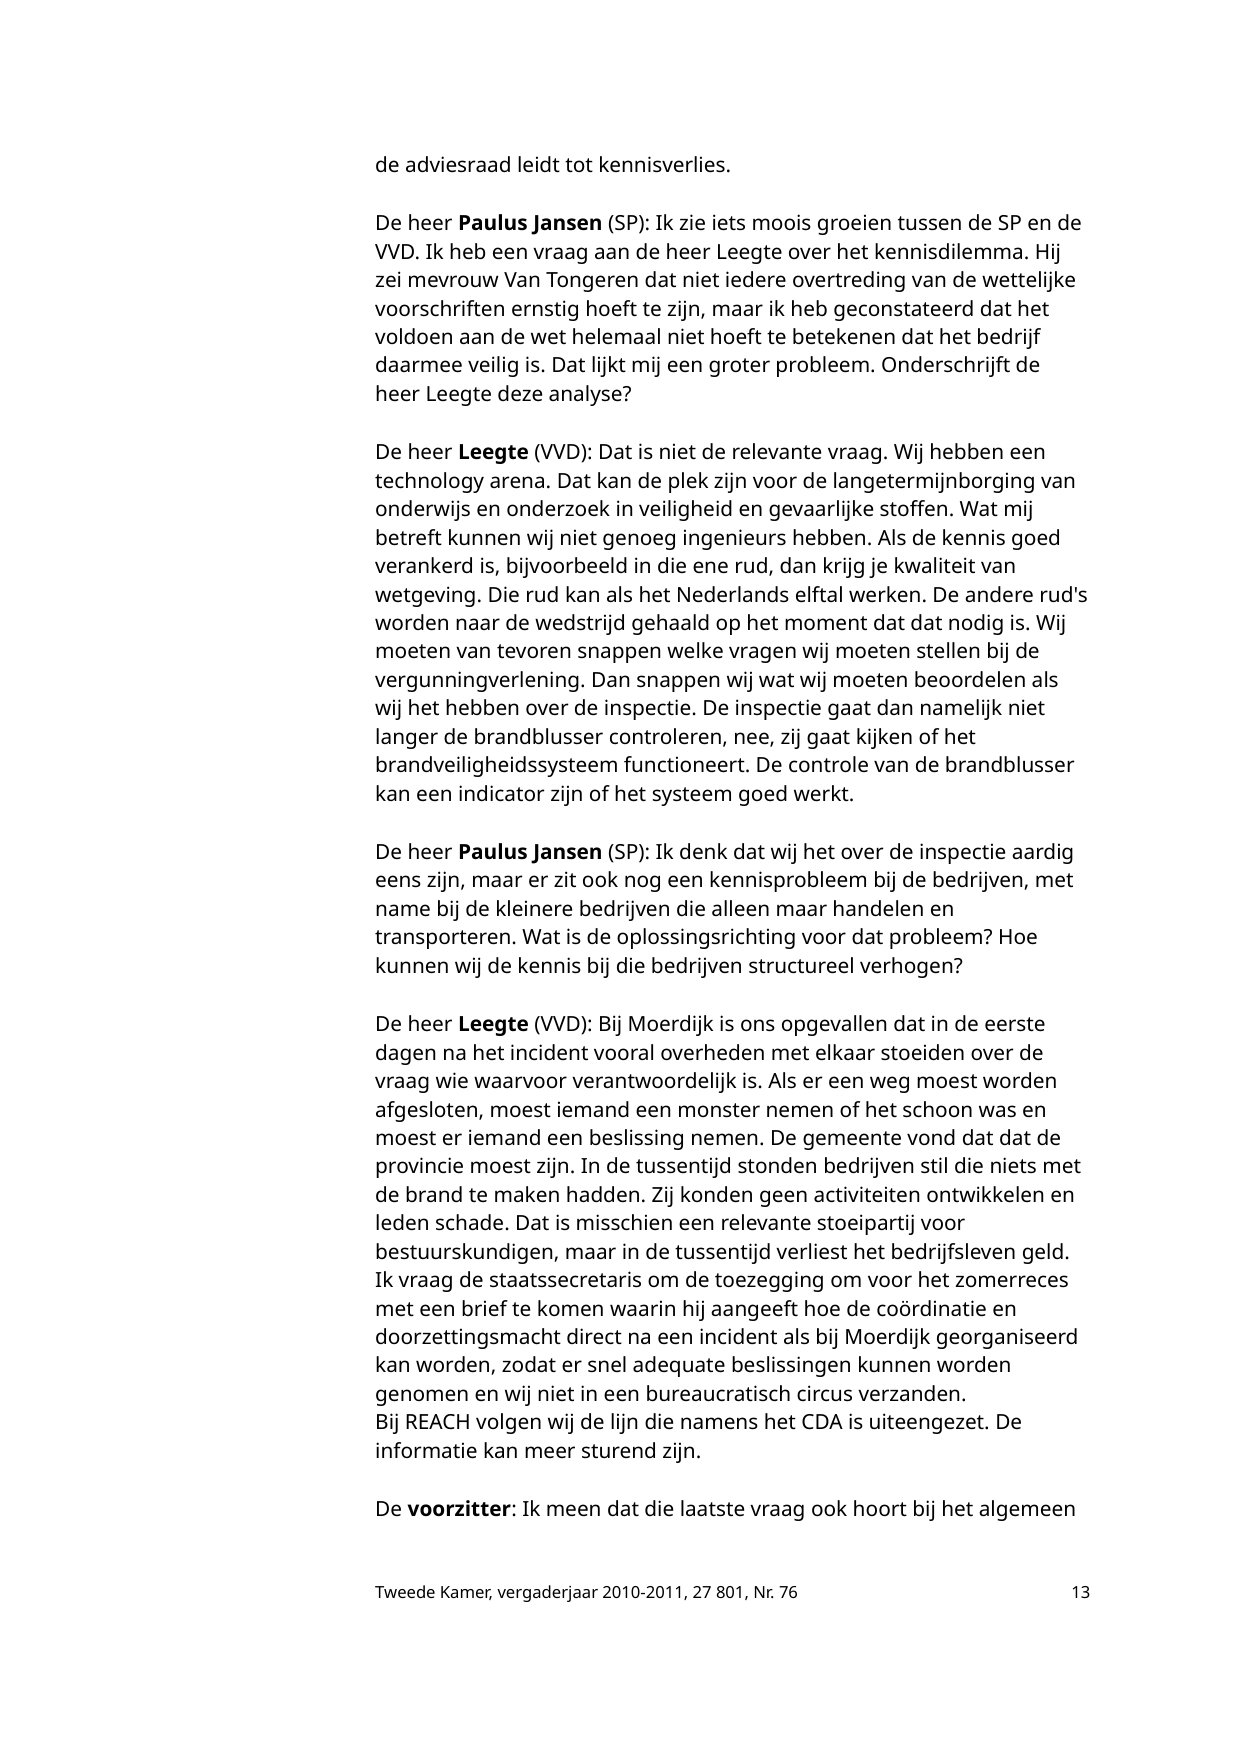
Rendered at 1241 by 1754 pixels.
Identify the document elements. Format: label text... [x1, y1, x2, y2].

text De heer Leegte (VVD): Dat is niet de relevante vraag. Wij hebben een technology arena. Dat kan de plek zijn voor de langetermijnborging van onderwijs en onderzoek in veiligheid en gevaarlijke stoffen. Wat mij betreft kunnen wij niet genoeg ingenieurs hebben. Als de kennis goed verankerd is, bijvoorbeeld in die ene rud, dan krijg je kwaliteit van wetgeving. Die rud kan als het Nederlands elftal werken. De andere rud's worden naar de wedstrijd gehaald op het moment dat dat nodig is. Wij moeten van tevoren snappen welke vragen wij moeten stellen bij de vergunningverlening. Dan snappen wij wat wij moeten beoordelen als wij het hebben over de inspectie. De inspectie gaat dan namelijk niet langer de brandblusser controleren, nee, zij gaat kijken of het brandveiligheidssysteem functioneert. De controle van de brandblusser kan een indicator zijn of het systeem goed werkt. [375, 437, 1090, 807]
text De heer Paulus Jansen (SP): Ik denk dat wij het over de inspectie aardig eens zijn, maar er zit ook nog een kennisprobleem bij de bedrijven, met name bij de kleinere bedrijven die alleen maar handelen en transporteren. Wat is de oplossingsrichting voor dat probleem? Hoe kunnen wij de kennis bij die bedrijven structureel verhogen? [375, 837, 1090, 979]
text De voorzitter: Ik meen dat die laatste vraag ook hoort bij het algemeen [375, 1494, 1090, 1523]
text De heer Paulus Jansen (SP): Ik zie iets moois groeien tussen de SP en de VVD. Ik heb een vraag aan de heer Leegte over het kennisdilemma. Hij zei mevrouw Van Tongeren dat niet iedere overtreding van de wettelijke voorschriften ernstig hoeft te zijn, maar ik heb geconstateerd dat het voldoen aan de wet helemaal niet hoeft te betekenen dat het bedrijf daarmee veilig is. Dat lijkt mij een groter probleem. Onderschrijft de heer Leegte deze analyse? [375, 208, 1090, 407]
text De heer Leegte (VVD): Bij Moerdijk is ons opgevallen dat in de eerste dagen na het incident vooral overheden met elkaar stoeiden over de vraag wie waarvoor verantwoordelijk is. Als er een weg moest worden afgesloten, moest iemand een monster nemen of het schoon was en moest er iemand een beslissing nemen. De gemeente vond dat dat de provincie moest zijn. In de tussentijd stonden bedrijven stil die niets met de brand te maken hadden. Zij konden geen activiteiten ontwikkelen en leden schade. Dat is misschien een relevante stoeipartij voor bestuurskundigen, maar in de tussentijd verliest het bedrijfsleven geld. Ik vraag de staatssecretaris om de toezegging om voor het zomerreces met een brief te komen waarin hij aangeeft hoe de coördinatie en doorzettingsmacht direct na een incident als bij Moerdijk georganiseerd kan worden, zodat er snel adequate beslissingen kunnen worden genomen en wij niet in een bureaucratisch circus verzanden. [375, 1009, 1090, 1407]
text de adviesraad leidt tot kennisverlies. [375, 150, 1090, 178]
text Bij REACH volgen wij de lijn die namens het CDA is uiteengezet. De informatie kan meer sturend zijn. [375, 1407, 1090, 1464]
